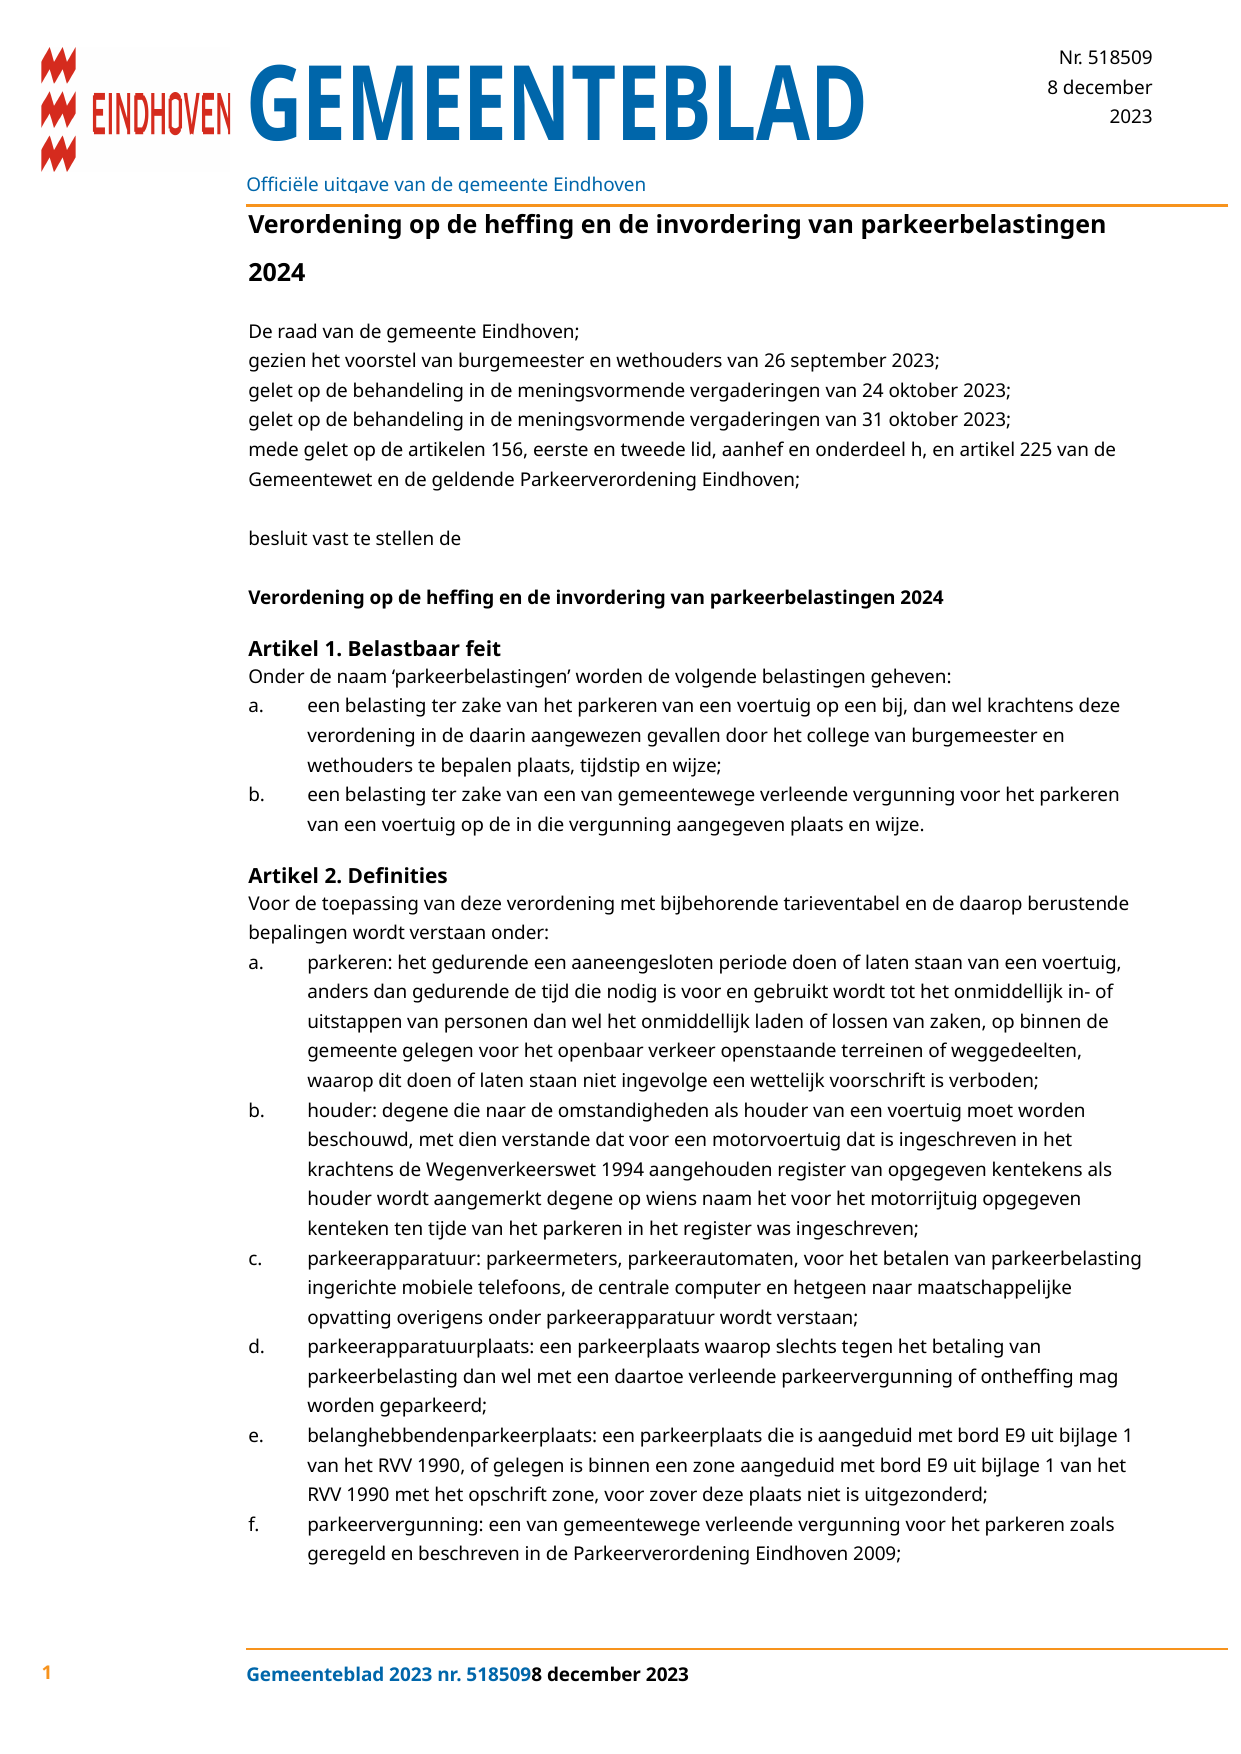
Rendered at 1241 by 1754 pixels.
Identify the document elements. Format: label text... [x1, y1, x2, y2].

text Onder de naam ‘parkeerbelastingen’ worden de volgende belastingen geheven: [248, 663, 1152, 689]
text gelet op de behandeling in de meningsvormende vergaderingen van 31 oktober 2023; [248, 407, 1152, 432]
list parkeren: het gedurende een aaneengesloten periode doen of laten staan van een voertuig, anders dan gedurende de tijd die nodig is voor en gebruikt wordt tot het onmiddellijk in- of uitstappen van personen dan wel het onmiddellijk laden of lossen van zaken, op binnen de gemeente gelegen voor het openbaar verkeer openstaande terreinen of weggedeelten, waarop dit doen of laten staan niet ingevolge een wettelijk voorschrift is verboden; [248, 949, 1152, 1093]
list parkeerapparatuurplaats: een parkeerplaats waarop slechts tegen het betaling van parkeerbelasting dan wel met een daartoe verleende parkeervergunning of ontheffing mag worden geparkeerd; [248, 1333, 1152, 1418]
text Artikel 2. Definities [248, 861, 1152, 890]
text gezien het voorstel van burgemeester en wethouders van 26 september 2023; [248, 347, 1152, 373]
list parkeervergunning: een van gemeentewege verleende vergunning voor het parkeren zoals geregeld en beschreven in de Parkeerverordening Eindhoven 2009; [248, 1511, 1152, 1566]
list een belasting ter zake van een van gemeentewege verleende vergunning voor het parkeren van een voertuig op de in die vergunning aangegeven plaats en wijze. [248, 781, 1152, 837]
list parkeerapparatuur: parkeermeters, parkeerautomaten, voor het betalen van parkeerbelasting ingerichte mobiele telefoons, de centrale computer en hetgeen naar maatschappelijke opvatting overigens onder parkeerapparatuur wordt verstaan; [248, 1245, 1152, 1330]
text Voor de toepassing van deze verordening met bijbehorende tarieventabel en de daarop berustende bepalingen wordt verstaan onder: [248, 890, 1152, 945]
text Gemeentewet en de geldende Parkeerverordening Eindhoven; [248, 466, 1152, 492]
list een belasting ter zake van het parkeren van een voertuig op een bij, dan wel krachtens deze verordening in de daarin aangewezen gevallen door het college van burgemeester en wethouders te bepalen plaats, tijdstip en wijze; [248, 693, 1152, 777]
list houder: degene die naar de omstandigheden als houder van een voertuig moet worden beschouwd, met dien verstande dat voor een motorvoertuig dat is ingeschreven in het krachtens de Wegenverkeerswet 1994 aangehouden register van opgegeven kentekens als houder wordt aangemerkt degene op wiens naam het voor het motorrijtuig opgegeven kenteken ten tijde van het parkeren in het register was ingeschreven; [248, 1097, 1152, 1241]
list belanghebbendenparkeerplaats: een parkeerplaats die is aangeduid met bord E9 uit bijlage 1 van het RVV 1990, of gelegen is binnen een zone aangeduid met bord E9 uit bijlage 1 van het RVV 1990 met het opschrift zone, voor zover deze plaats niet is uitgezonderd; [248, 1422, 1152, 1507]
text Artikel 1. Belastbaar feit [248, 634, 1152, 663]
text gelet op de behandeling in de meningsvormende vergaderingen van 24 oktober 2023; [248, 377, 1152, 403]
text besluit vast te stellen de [248, 525, 1152, 551]
text De raad van de gemeente Eindhoven; [248, 318, 1152, 344]
picture [41, 47, 231, 172]
text Verordening op de heffing en de invordering van parkeerbelastingen 2024 [248, 584, 1152, 610]
text Verordening op de heffing en de invordering van parkeerbelastingen 2024 [248, 207, 1152, 288]
text mede gelet op de artikelen 156, eerste en tweede lid, aanhef en onderdeel h, en artikel 225 van de [248, 436, 1152, 462]
